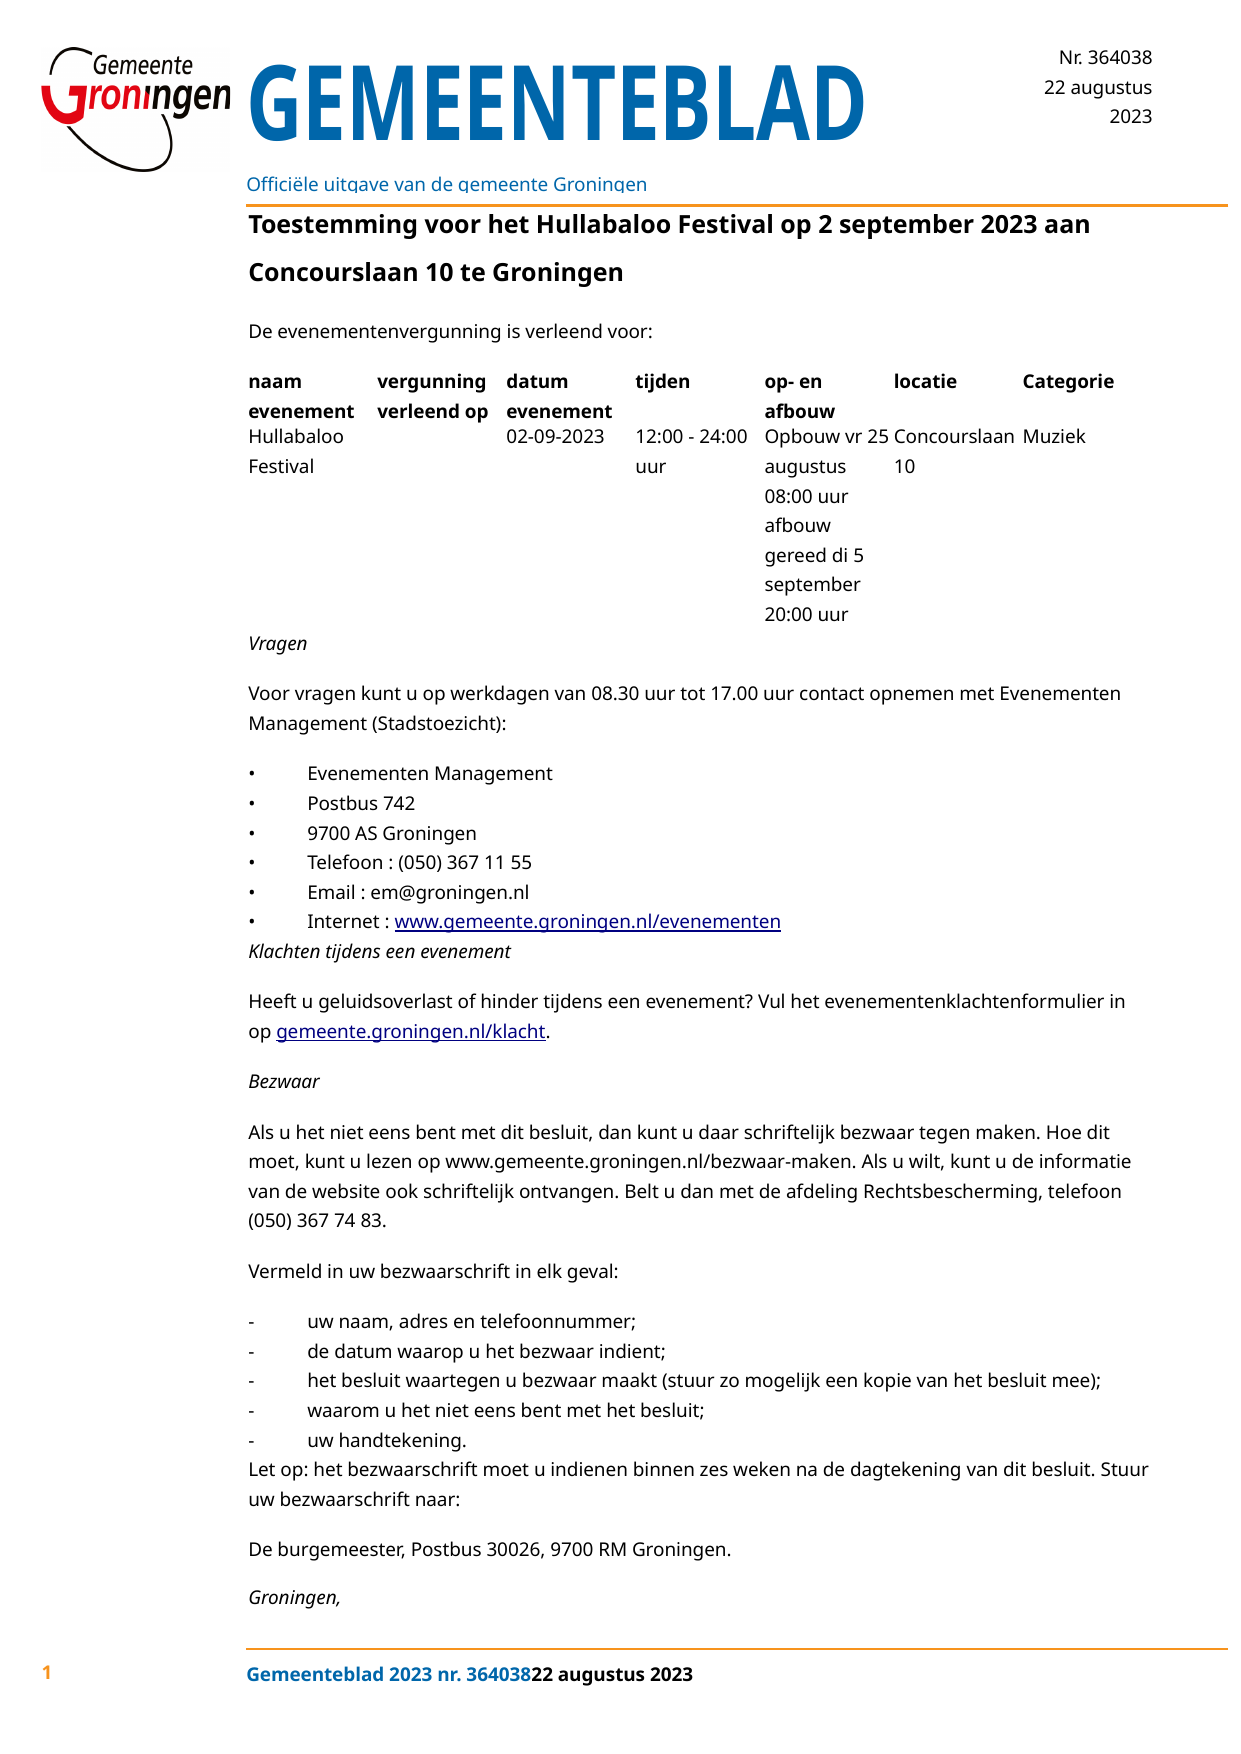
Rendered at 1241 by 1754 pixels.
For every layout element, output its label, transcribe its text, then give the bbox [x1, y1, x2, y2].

text Vermeld in uw bezwaarschrift in elk geval: [248, 1258, 1152, 1284]
table_header op- en afbouw [764, 369, 893, 424]
table_header tijden [635, 369, 764, 424]
table_header naam evenement [248, 369, 377, 424]
table_header Categorie [1023, 369, 1152, 424]
table_cell 02-09-2023 [506, 424, 635, 627]
list uw naam, adres en telefoonnummer; [248, 1308, 1152, 1334]
text Toestemming voor het Hullabaloo Festival op 2 september 2023 aan Concourslaan 10 te Groningen [248, 207, 1152, 288]
text Let op: het bezwaarschrift moet u indienen binnen zes weken na de dagtekening van dit besluit. Stuur uw bezwaarschrift naar: [248, 1456, 1152, 1512]
text Klachten tijdens een evenement [248, 938, 1152, 964]
table_header datum evenement [506, 369, 635, 424]
list Internet : www.gemeente.groningen.nl/evenementen [248, 908, 1152, 934]
text Voor vragen kunt u op werkdagen van 08.30 uur tot 17.00 uur contact opnemen met Evenementen Management (Stadstoezicht): [248, 681, 1152, 736]
text De evenementenvergunning is verleend voor: [248, 318, 1152, 344]
table_cell Concourslaan 10 [894, 424, 1022, 627]
table_cell Hullabaloo Festival [248, 424, 377, 627]
table_cell [377, 424, 506, 627]
list het besluit waartegen u bezwaar maakt (stuur zo mogelijk een kopie van het besluit mee); [248, 1368, 1152, 1393]
list 9700 AS Groningen [248, 820, 1152, 846]
text Bezwaar [248, 1068, 1152, 1094]
table_header vergunning verleend op [377, 369, 506, 424]
list Postbus 742 [248, 790, 1152, 816]
list waarom u het niet eens bent met het besluit; [248, 1397, 1152, 1423]
list Email : em@groningen.nl [248, 879, 1152, 905]
list Evenementen Management [248, 761, 1152, 786]
text Heeft u geluidsoverlast of hinder tijdens een evenement? Vul het evenementenklachtenformulier in op gemeente.groningen.nl/klacht. [248, 988, 1152, 1044]
picture [41, 47, 231, 172]
text Als u het niet eens bent met dit besluit, dan kunt u daar schriftelijk bezwaar tegen maken. Hoe dit moet, kunt u lezen op www.gemeente.groningen.nl/bezwaar-maken. Als u wilt, kunt u de informatie van de website ook schriftelijk ontvangen. Belt u dan met de afdeling Rechtsbescherming, telefoon (050) 367 74 83. [248, 1119, 1152, 1233]
text Groningen, [248, 1584, 1152, 1610]
table_header locatie [894, 369, 1022, 424]
table_cell Muziek [1023, 424, 1152, 627]
table_cell 12:00 - 24:00 uur [635, 424, 764, 627]
text Vragen [248, 630, 1152, 656]
text De burgemeester, Postbus 30026, 9700 RM Groningen. [248, 1536, 1152, 1562]
list de datum waarop u het bezwaar indient; [248, 1338, 1152, 1364]
list Telefoon : (050) 367 11 55 [248, 849, 1152, 875]
table_cell Opbouw vr 25 augustus 08:00 uur afbouw gereed di 5 september 20:00 uur [764, 424, 893, 627]
list uw handtekening. [248, 1427, 1152, 1453]
